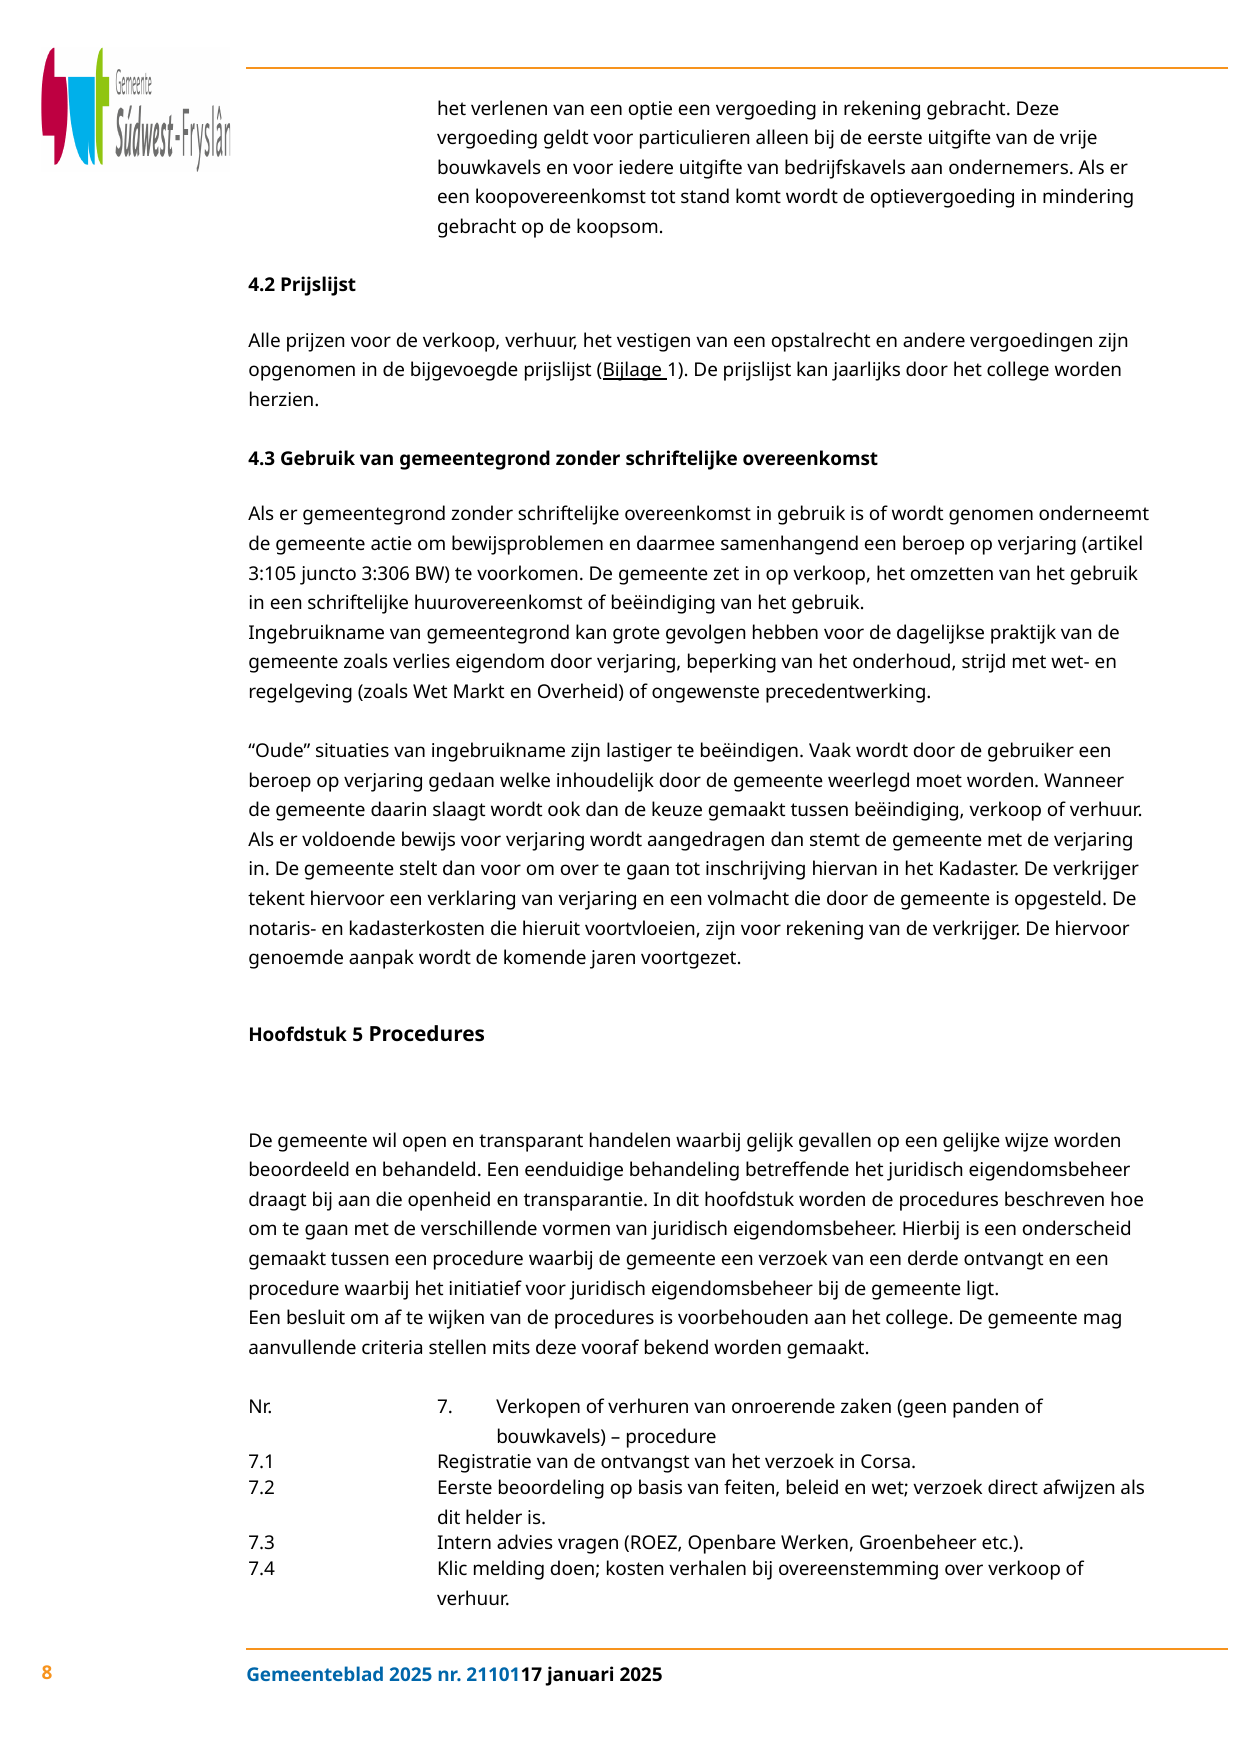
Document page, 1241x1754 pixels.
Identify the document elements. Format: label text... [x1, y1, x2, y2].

text Alle prijzen voor de verkoop, verhuur, het vestigen van een opstalrecht en andere vergoedingen zijn opgenomen in de bijgevoegde prijslijst (Bijlage 1). De prijslijst kan jaarlijks door het college worden herzien. [248, 327, 1152, 412]
text 4.2 Prijslijst [248, 272, 1152, 297]
table_cell [248, 95, 437, 239]
table_cell Registratie van de ontvangst van het verzoek in Corsa. [437, 1449, 1152, 1474]
picture [41, 47, 231, 172]
table_cell 7.4 [248, 1555, 437, 1611]
text Ingebruikname van gemeentegrond kan grote gevolgen hebben voor de dagelijkse praktijk van de gemeente zoals verlies eigendom door verjaring, beperking van het onderhoud, strijd met wet- en regelgeving (zoals Wet Markt en Overheid) of ongewenste precedentwerking. [248, 619, 1152, 704]
table_header Nr. [248, 1393, 437, 1448]
text “Oude” situaties van ingebruikname zijn lastiger te beëindigen. Vaak wordt door de gebruiker een beroep op verjaring gedaan welke inhoudelijk door de gemeente weerlegd moet worden. Wanneer de gemeente daarin slaagt wordt ook dan de keuze gemaakt tussen beëindiging, verkoop of verhuur. Als er voldoende bewijs voor verjaring wordt aangedragen dan stemt de gemeente met de verjaring in. De gemeente stelt dan voor om over te gaan tot inschrijving hiervan in het Kadaster. De verkrijger tekent hiervoor een verklaring van verjaring en een volmacht die door de gemeente is opgesteld. De notaris- en kadasterkosten die hieruit voortvloeien, zijn voor rekening van de verkrijger. De hiervoor genoemde aanpak wordt de komende jaren voortgezet. [248, 737, 1152, 970]
text Een besluit om af te wijken van de procedures is voorbehouden aan het college. De gemeente mag aanvullende criteria stellen mits deze vooraf bekend worden gemaakt. [248, 1304, 1152, 1360]
table_cell 7.1 [248, 1449, 437, 1474]
text 4.3 Gebruik van gemeentegrond zonder schriftelijke overeenkomst [248, 445, 1152, 471]
table_cell 7.3 [248, 1530, 437, 1555]
text Hoofdstuk 5 Procedures [248, 1019, 1152, 1048]
table_cell Klic melding doen; kosten verhalen bij overeenstemming over verkoop of verhuur. [437, 1555, 1152, 1611]
table_header Verkopen of verhuren van onroerende zaken (geen panden of bouwkavels) – procedure [437, 1393, 1152, 1448]
table_cell Intern advies vragen (ROEZ, Openbare Werken, Groenbeheer etc.). [437, 1530, 1152, 1555]
text Als er gemeentegrond zonder schriftelijke overeenkomst in gebruik is of wordt genomen onderneemt de gemeente actie om bewijsproblemen en daarmee samenhangend een beroep op verjaring (artikel 3:105 juncto 3:306 BW) te voorkomen. De gemeente zet in op verkoop, het omzetten van het gebruik in een schriftelijke huurovereenkomst of beëindiging van het gebruik. [248, 501, 1152, 615]
text De gemeente wil open en transparant handelen waarbij gelijk gevallen op een gelijke wijze worden beoordeeld en behandeld. Een eenduidige behandeling betreffende het juridisch eigendomsbeheer draagt bij aan die openheid en transparantie. In dit hoofdstuk worden de procedures beschreven hoe om te gaan met de verschillende vormen van juridisch eigendomsbeheer. Hierbij is een onderscheid gemaakt tussen een procedure waarbij de gemeente een verzoek van een derde ontvangt en een procedure waarbij het initiatief voor juridisch eigendomsbeheer bij de gemeente ligt. [248, 1127, 1152, 1301]
table_cell Eerste beoordeling op basis van feiten, beleid en wet; verzoek direct afwijzen als dit helder is. [437, 1474, 1152, 1529]
table_cell het verlenen van een optie een vergoeding in rekening gebracht. Deze vergoeding geldt voor particulieren alleen bij de eerste uitgifte van de vrije bouwkavels en voor iedere uitgifte van bedrijfskavels aan ondernemers. Als er een koopovereenkomst tot stand komt wordt de optievergoeding in mindering gebracht op de koopsom. [437, 95, 1152, 239]
table_cell 7.2 [248, 1474, 437, 1529]
